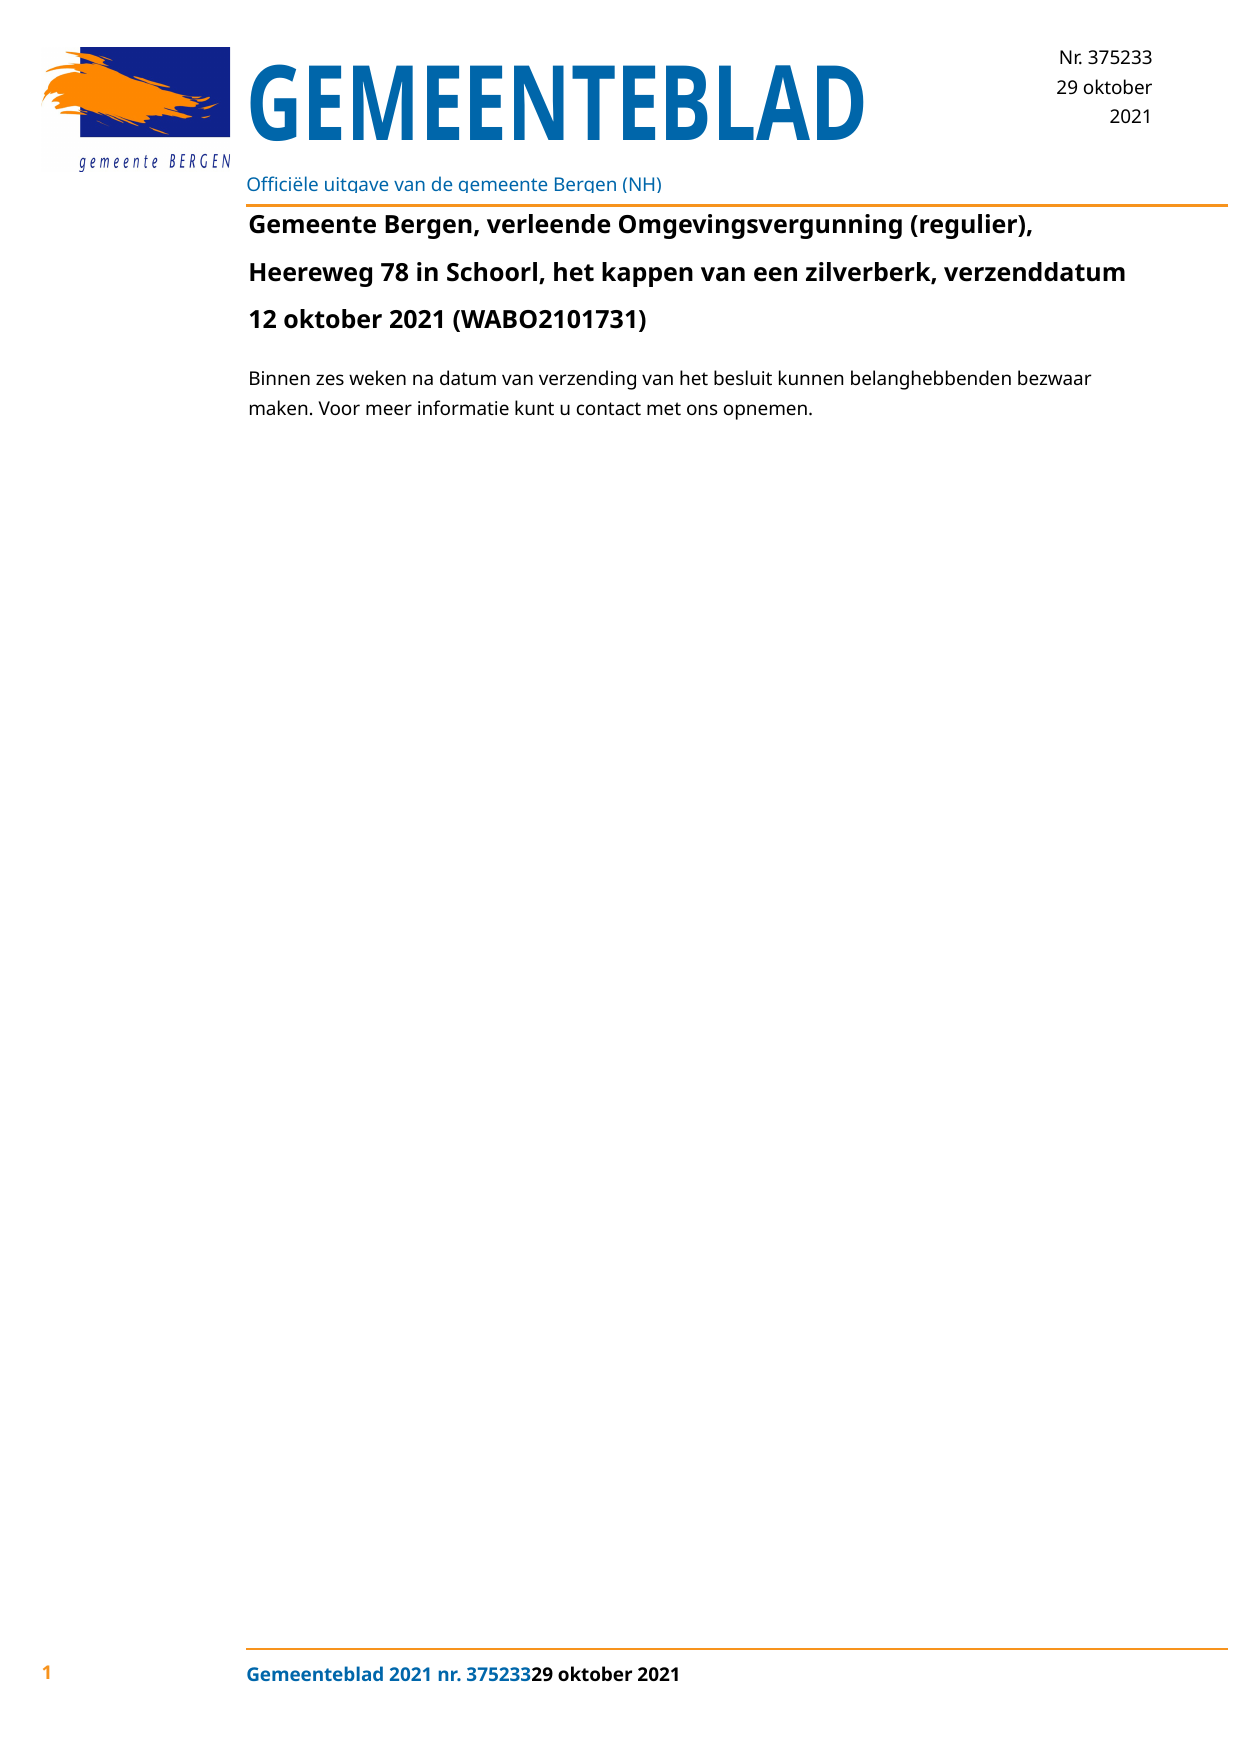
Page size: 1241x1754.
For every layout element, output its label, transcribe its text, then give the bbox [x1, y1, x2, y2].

picture [41, 47, 231, 172]
text Binnen zes weken na datum van verzending van het besluit kunnen belanghebbenden bezwaar maken. Voor meer informatie kunt u contact met ons opnemen. [248, 366, 1152, 421]
text Gemeente Bergen, verleende Omgevingsvergunning (regulier), Heereweg 78 in Schoorl, het kappen van een zilverberk, verzenddatum 12 oktober 2021 (WABO2101731) [248, 207, 1152, 336]
